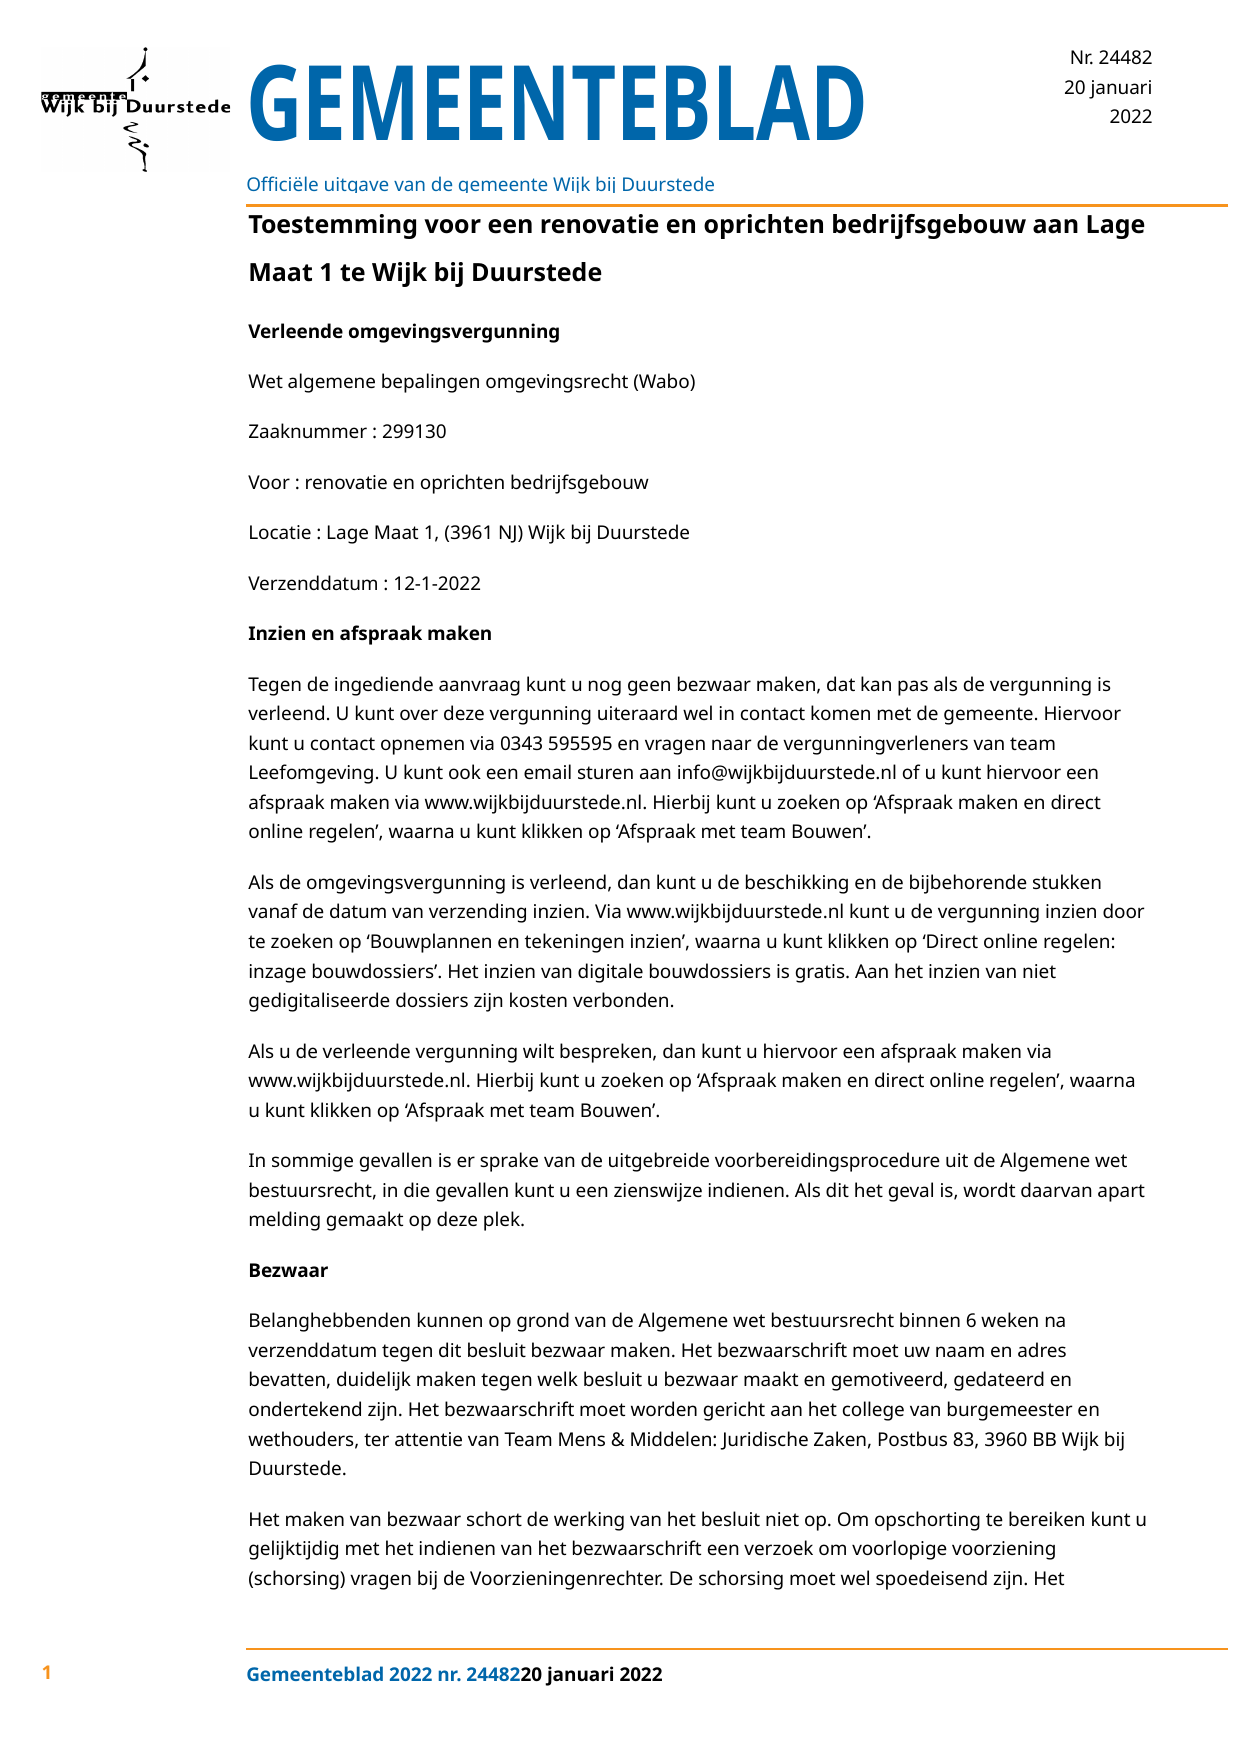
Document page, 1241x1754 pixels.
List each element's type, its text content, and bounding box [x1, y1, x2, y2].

text Zaaknummer : 299130 [248, 419, 1152, 444]
text Wet algemene bepalingen omgevingsrecht (Wabo) [248, 368, 1152, 394]
picture [41, 47, 231, 172]
text Als u de verleende vergunning wilt bespreken, dan kunt u hiervoor een afspraak maken via www.wijkbijduurstede.nl. Hierbij kunt u zoeken op ‘Afspraak maken en direct online regelen’, waarna u kunt klikken op ‘Afspraak met team Bouwen’. [248, 1038, 1152, 1123]
text Bezwaar [248, 1257, 1152, 1283]
text In sommige gevallen is er sprake van de uitgebreide voorbereidingsprocedure uit de Algemene wet bestuursrecht, in die gevallen kunt u een zienswijze indienen. Als dit het geval is, wordt daarvan apart melding gemaakt op deze plek. [248, 1147, 1152, 1232]
text Verzenddatum : 12-1-2022 [248, 570, 1152, 596]
text Inzien en afspraak maken [248, 620, 1152, 646]
text Toestemming voor een renovatie en oprichten bedrijfsgebouw aan Lage Maat 1 te Wijk bij Duurstede [248, 207, 1152, 288]
text Belanghebbenden kunnen op grond van de Algemene wet bestuursrecht binnen 6 weken na verzenddatum tegen dit besluit bezwaar maken. Het bezwaarschrift moet uw naam en adres bevatten, duidelijk maken tegen welk besluit u bezwaar maakt en gemotiveerd, gedateerd en ondertekend zijn. Het bezwaarschrift moet worden gericht aan het college van burgemeester en wethouders, ter attentie van Team Mens & Middelen: Juridische Zaken, Postbus 83, 3960 BB Wijk bij Duurstede. [248, 1307, 1152, 1481]
text Locatie : Lage Maat 1, (3961 NJ) Wijk bij Duurstede [248, 519, 1152, 545]
text Het maken van bezwaar schort de werking van het besluit niet op. Om opschorting te bereiken kunt u gelijktijdig met het indienen van het bezwaarschrift een verzoek om voorlopige voorziening (schorsing) vragen bij de Voorzieningenrechter. De schorsing moet wel spoedeisend zijn. Het [248, 1506, 1152, 1591]
text Tegen de ingediende aanvraag kunt u nog geen bezwaar maken, dat kan pas als de vergunning is verleend. U kunt over deze vergunning uiteraard wel in contact komen met de gemeente. Hiervoor kunt u contact opnemen via 0343 595595 en vragen naar de vergunningverleners van team Leefomgeving. U kunt ook een email sturen aan info@wijkbijduurstede.nl of u kunt hiervoor een afspraak maken via www.wijkbijduurstede.nl. Hierbij kunt u zoeken op ‘Afspraak maken en direct online regelen’, waarna u kunt klikken op ‘Afspraak met team Bouwen’. [248, 671, 1152, 844]
text Verleende omgevingsvergunning [248, 318, 1152, 344]
text Als de omgevingsvergunning is verleend, dan kunt u de beschikking en de bijbehorende stukken vanaf de datum van verzending inzien. Via www.wijkbijduurstede.nl kunt u de vergunning inzien door te zoeken op ‘Bouwplannen en tekeningen inzien’, waarna u kunt klikken op ‘Direct online regelen: inzage bouwdossiers’. Het inzien van digitale bouwdossiers is gratis. Aan het inzien van niet gedigitaliseerde dossiers zijn kosten verbonden. [248, 869, 1152, 1013]
text Voor : renovatie en oprichten bedrijfsgebouw [248, 469, 1152, 495]
